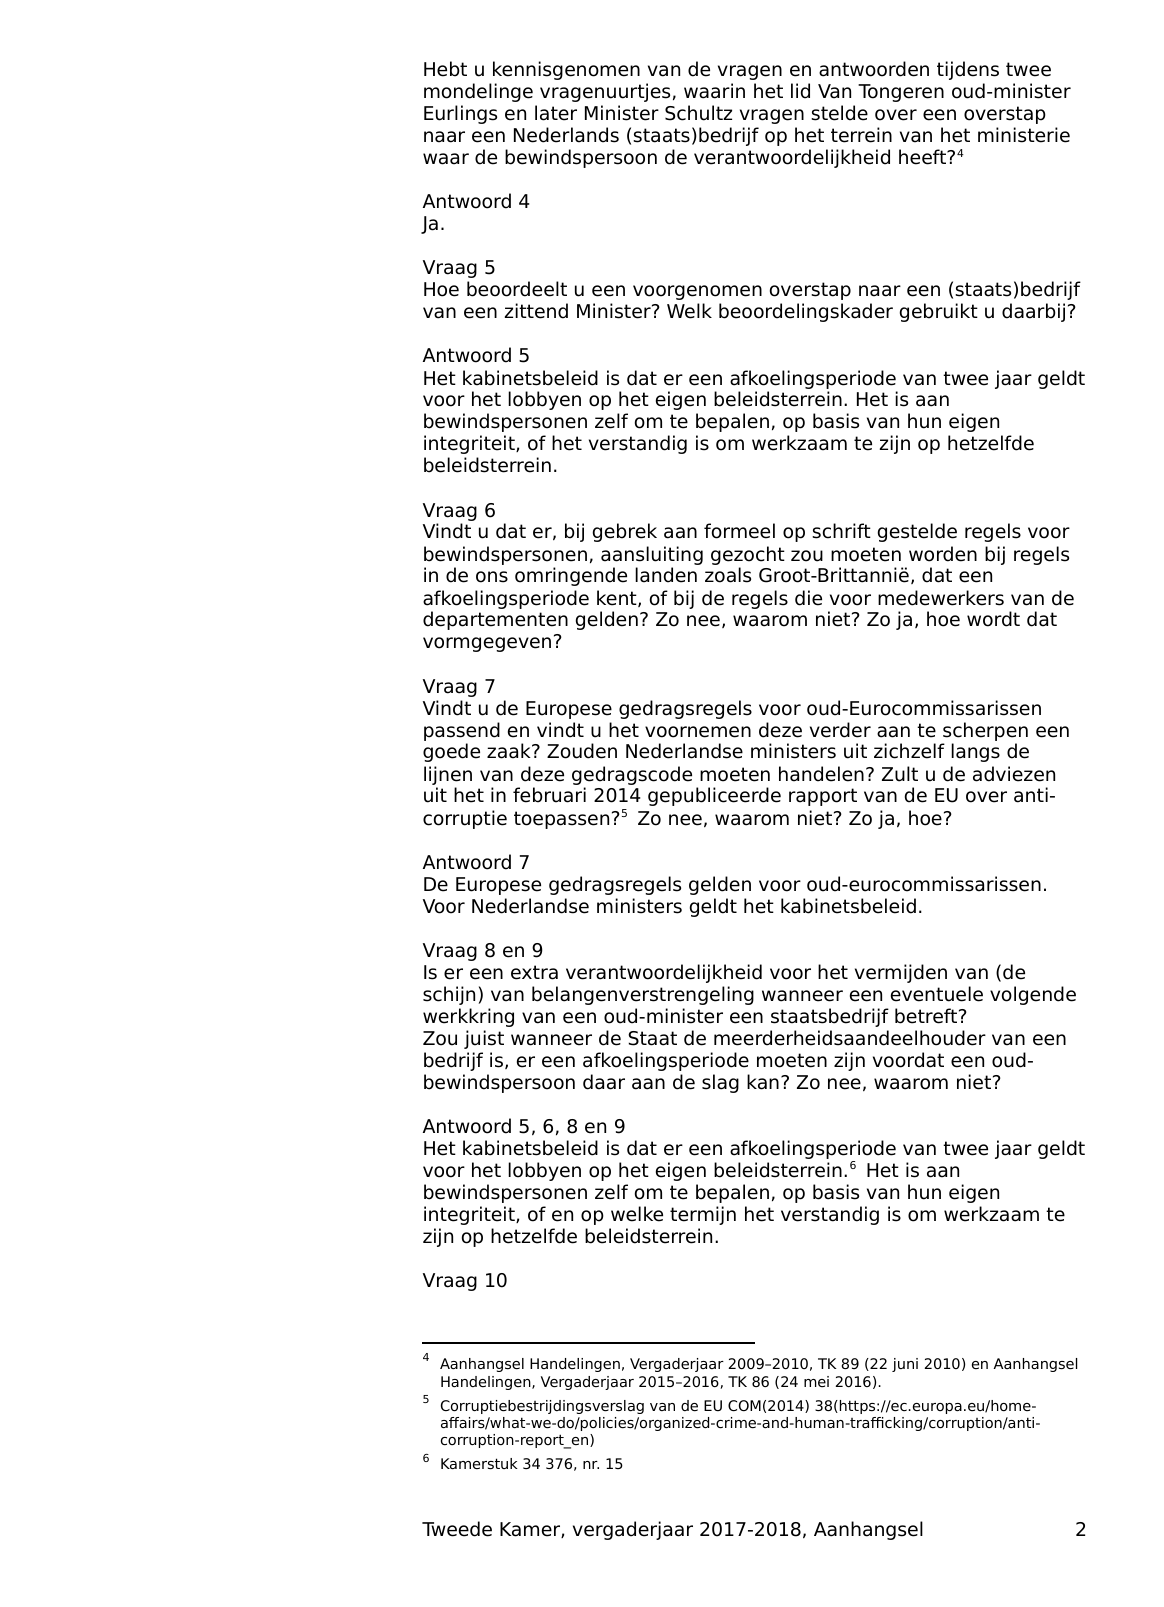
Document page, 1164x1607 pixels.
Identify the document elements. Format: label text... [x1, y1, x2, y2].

text Vraag 6 [422, 499, 1087, 521]
text Ja. [422, 213, 1087, 235]
text Zou juist wanneer de Staat de meerderheidsaandeelhouder van een bedrijf is, er een afkoelingsperiode moeten zijn voordat een oud-bewindspersoon daar aan de slag kan? Zo nee, waarom niet? [422, 1028, 1087, 1093]
text Aanhangsel Handelingen, Vergaderjaar 2009–2010, TK 89 (22 juni 2010) en Aanhangsel Handelingen, Vergaderjaar 2015–2016, TK 86 (24 mei 2016). [422, 1352, 1087, 1391]
text Het kabinetsbeleid is dat er een afkoelingsperiode van twee jaar geldt voor het lobbyen op het eigen beleidsterrein. Het is aan bewindspersonen zelf om te bepalen, op basis van hun eigen integriteit, of en op welke termijn het verstandig is om werkzaam te zijn op hetzelfde beleidsterrein. [422, 1138, 1087, 1248]
text Hoe beoordeelt u een voorgenomen overstap naar een (staats)bedrijf van een zittend Minister? Welk beoordelingskader gebruikt u daarbij? [422, 279, 1087, 323]
text Vraag 8 en 9 [422, 940, 1087, 962]
text Het kabinetsbeleid is dat er een afkoelingsperiode van twee jaar geldt voor het lobbyen op het eigen beleidsterrein. Het is aan bewindspersonen zelf om te bepalen, op basis van hun eigen integriteit, of het verstandig is om werkzaam te zijn op hetzelfde beleidsterrein. [422, 367, 1087, 477]
text Antwoord 7 [422, 852, 1087, 873]
text Vraag 5 [422, 257, 1087, 279]
text Vindt u de Europese gedragsregels voor oud-Eurocommissarissen passend en vindt u het voornemen deze verder aan te scherpen een goede zaak? Zouden Nederlandse ministers uit zichzelf langs de lijnen van deze gedragscode moeten handelen? Zult u de adviezen uit het in februari 2014 gepubliceerde rapport van de EU over anti-corruptie toepassen? Zo nee, waarom niet? Zo ja, hoe? [422, 697, 1087, 829]
text Hebt u kennisgenomen van de vragen en antwoorden tijdens twee mondelinge vragenuurtjes, waarin het lid Van Tongeren oud-minister Eurlings en later Minister Schultz vragen stelde over een overstap naar een Nederlands (staats)bedrijf op het terrein van het ministerie waar de bewindspersoon de verantwoordelijkheid heeft? [422, 59, 1087, 169]
text Vraag 10 [422, 1270, 1087, 1292]
text Antwoord 5 [422, 345, 1087, 367]
text Kamerstuk 34 376, nr. 15 [422, 1452, 1087, 1474]
text Corruptiebestrijdingsverslag van de EU COM(2014) 38(https://ec.europa.eu/home-affairs/what-we-do/policies/organized-crime-and-human-trafficking/corruption/anti-corruption-report_en) [422, 1393, 1087, 1449]
text Vraag 7 [422, 676, 1087, 697]
text Antwoord 4 [422, 191, 1087, 213]
text Antwoord 5, 6, 8 en 9 [422, 1116, 1087, 1138]
text De Europese gedragsregels gelden voor oud-eurocommissarissen. Voor Nederlandse ministers geldt het kabinetsbeleid. [422, 873, 1087, 917]
text Is er een extra verantwoordelijkheid voor het vermijden van (de schijn) van belangenverstrengeling wanneer een eventuele volgende werkkring van een oud-minister een staatsbedrijf betreft? [422, 962, 1087, 1028]
text Vindt u dat er, bij gebrek aan formeel op schrift gestelde regels voor bewindspersonen, aansluiting gezocht zou moeten worden bij regels in de ons omringende landen zoals Groot-Brittannië, dat een afkoelingsperiode kent, of bij de regels die voor medewerkers van de departementen gelden? Zo nee, waarom niet? Zo ja, hoe wordt dat vormgegeven? [422, 521, 1087, 653]
